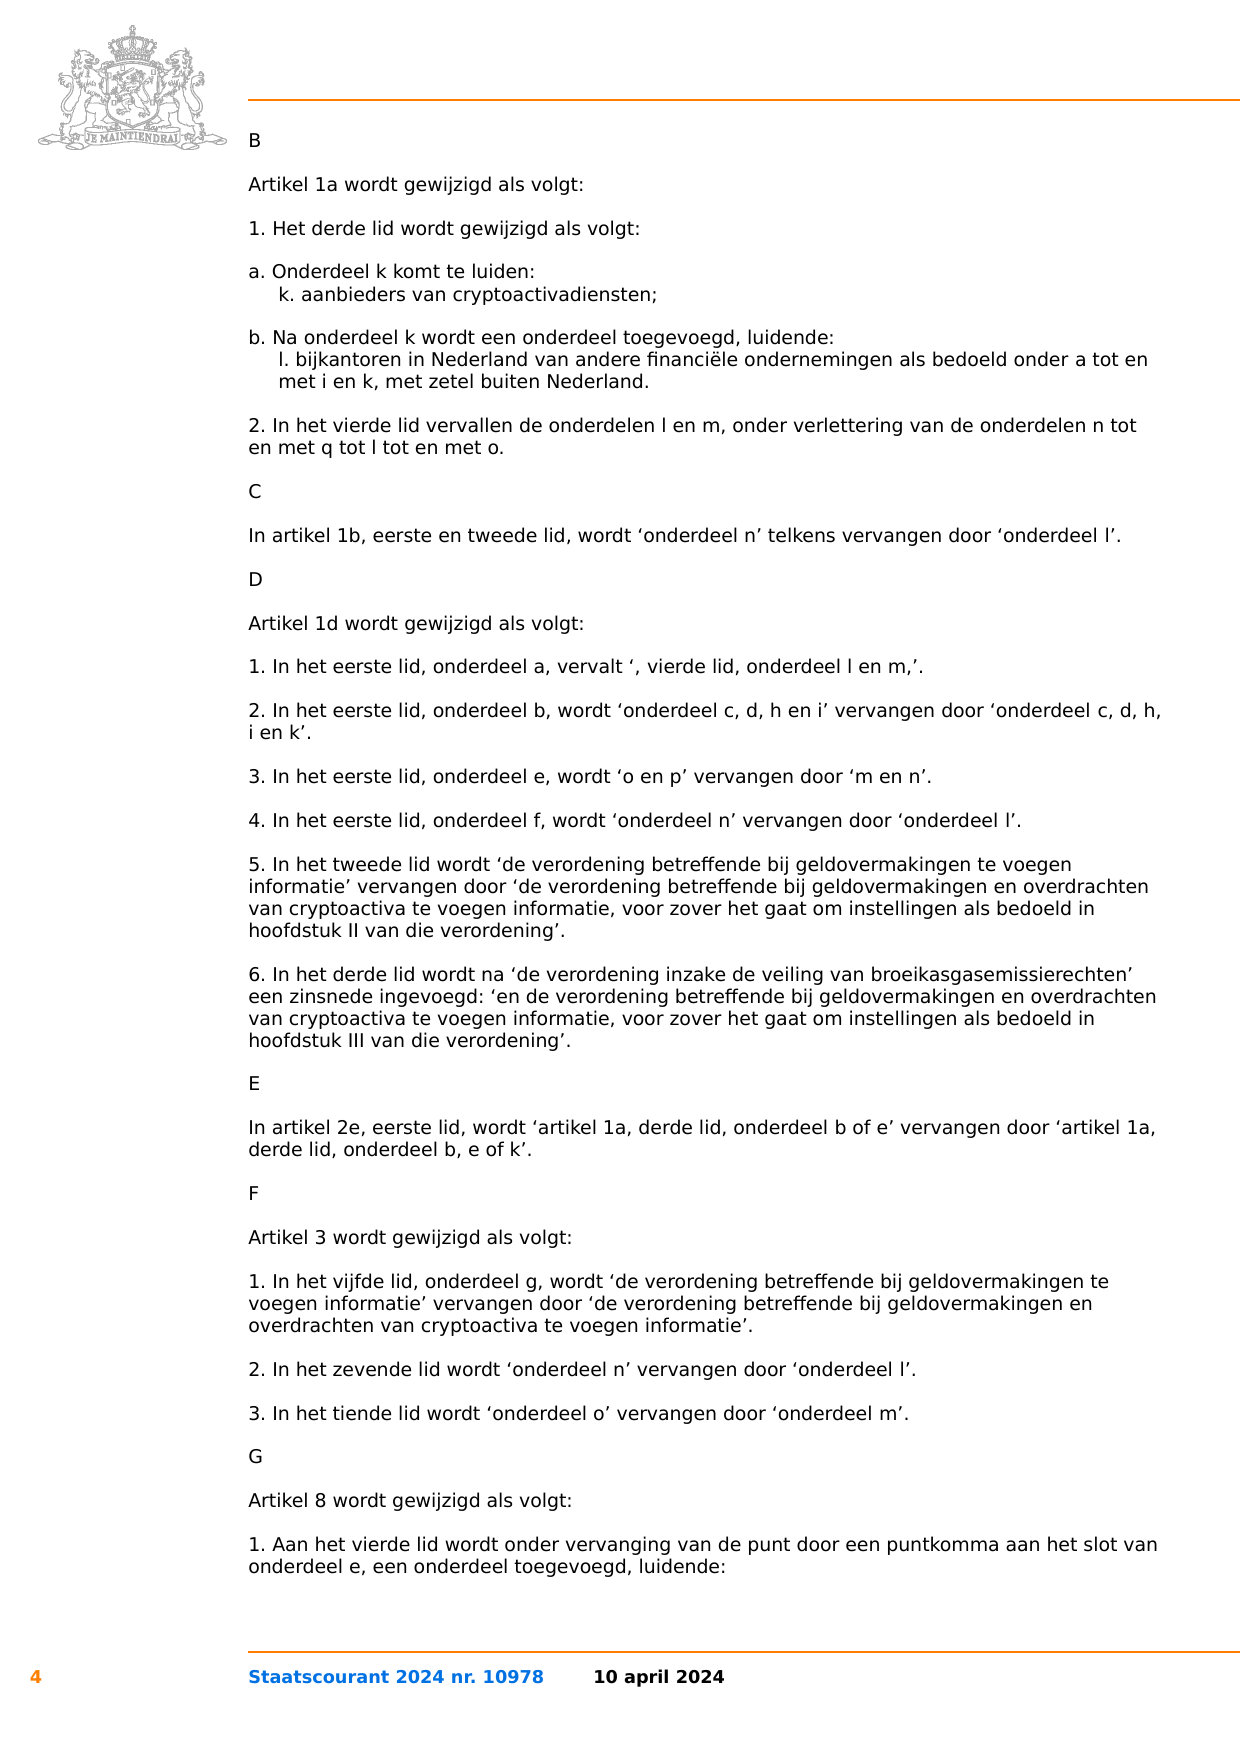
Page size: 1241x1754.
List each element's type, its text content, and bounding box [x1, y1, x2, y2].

text b. Na onderdeel k wordt een onderdeel toegevoegd, luidende: [248, 327, 1163, 349]
text 4. In het eerste lid, onderdeel f, wordt ‘onderdeel n’ vervangen door ‘onderdeel l’. [248, 810, 1163, 832]
text D [248, 569, 1163, 591]
text In artikel 1b, eerste en tweede lid, wordt ‘onderdeel n’ telkens vervangen door ‘onderdeel l’. [248, 525, 1163, 547]
text 2. In het vierde lid vervallen de onderdelen l en m, onder verlettering van de onderdelen n tot en met q tot l tot en met o. [248, 415, 1163, 459]
text Artikel 1a wordt gewijzigd als volgt: [248, 174, 1163, 196]
text 1. Het derde lid wordt gewijzigd als volgt: [248, 218, 1163, 239]
text F [248, 1183, 1163, 1205]
text 1. In het eerste lid, onderdeel a, vervalt ‘, vierde lid, onderdeel l en m,’. [248, 656, 1163, 678]
picture [38, 25, 227, 150]
text G [248, 1446, 1163, 1468]
text l. bijkantoren in Nederland van andere financiële ondernemingen als bedoeld onder a tot en met i en k, met zetel buiten Nederland. [278, 349, 1163, 393]
text In artikel 2e, eerste lid, wordt ‘artikel 1a, derde lid, onderdeel b of e’ vervangen door ‘artikel 1a, derde lid, onderdeel b, e of k’. [248, 1117, 1163, 1161]
text a. Onderdeel k komt te luiden: [248, 261, 1163, 283]
text 2. In het zevende lid wordt ‘onderdeel n’ vervangen door ‘onderdeel l’. [248, 1358, 1163, 1381]
text k. aanbieders van cryptoactivadiensten; [278, 283, 1163, 305]
text E [248, 1073, 1163, 1095]
text Artikel 8 wordt gewijzigd als volgt: [248, 1490, 1163, 1512]
text C [248, 481, 1163, 503]
text 3. In het eerste lid, onderdeel e, wordt ‘o en p’ vervangen door ‘m en n’. [248, 766, 1163, 788]
text 6. In het derde lid wordt na ‘de verordening inzake de veiling van broeikasgasemissierechten’ een zinsnede ingevoegd: ‘en de verordening betreffende bij geldovermakingen en overdrachten van cryptoactiva te voegen informatie, voor zover het gaat om instellingen als bedoeld in hoofdstuk III van die verordening’. [248, 963, 1163, 1051]
text 2. In het eerste lid, onderdeel b, wordt ‘onderdeel c, d, h en i’ vervangen door ‘onderdeel c, d, h, i en k’. [248, 700, 1163, 744]
text Artikel 3 wordt gewijzigd als volgt: [248, 1227, 1163, 1249]
text 1. Aan het vierde lid wordt onder vervanging van de punt door een puntkomma aan het slot van onderdeel e, een onderdeel toegevoegd, luidende: [248, 1534, 1163, 1578]
text 5. In het tweede lid wordt ‘de verordening betreffende bij geldovermakingen te voegen informatie’ vervangen door ‘de verordening betreffende bij geldovermakingen en overdrachten van cryptoactiva te voegen informatie, voor zover het gaat om instellingen als bedoeld in hoofdstuk II van die verordening’. [248, 854, 1163, 942]
text 1. In het vijfde lid, onderdeel g, wordt ‘de verordening betreffende bij geldovermakingen te voegen informatie’ vervangen door ‘de verordening betreffende bij geldovermakingen en overdrachten van cryptoactiva te voegen informatie’. [248, 1271, 1163, 1337]
text B [248, 130, 1163, 152]
text Artikel 1d wordt gewijzigd als volgt: [248, 612, 1163, 634]
text 3. In het tiende lid wordt ‘onderdeel o’ vervangen door ‘onderdeel m’. [248, 1402, 1163, 1424]
